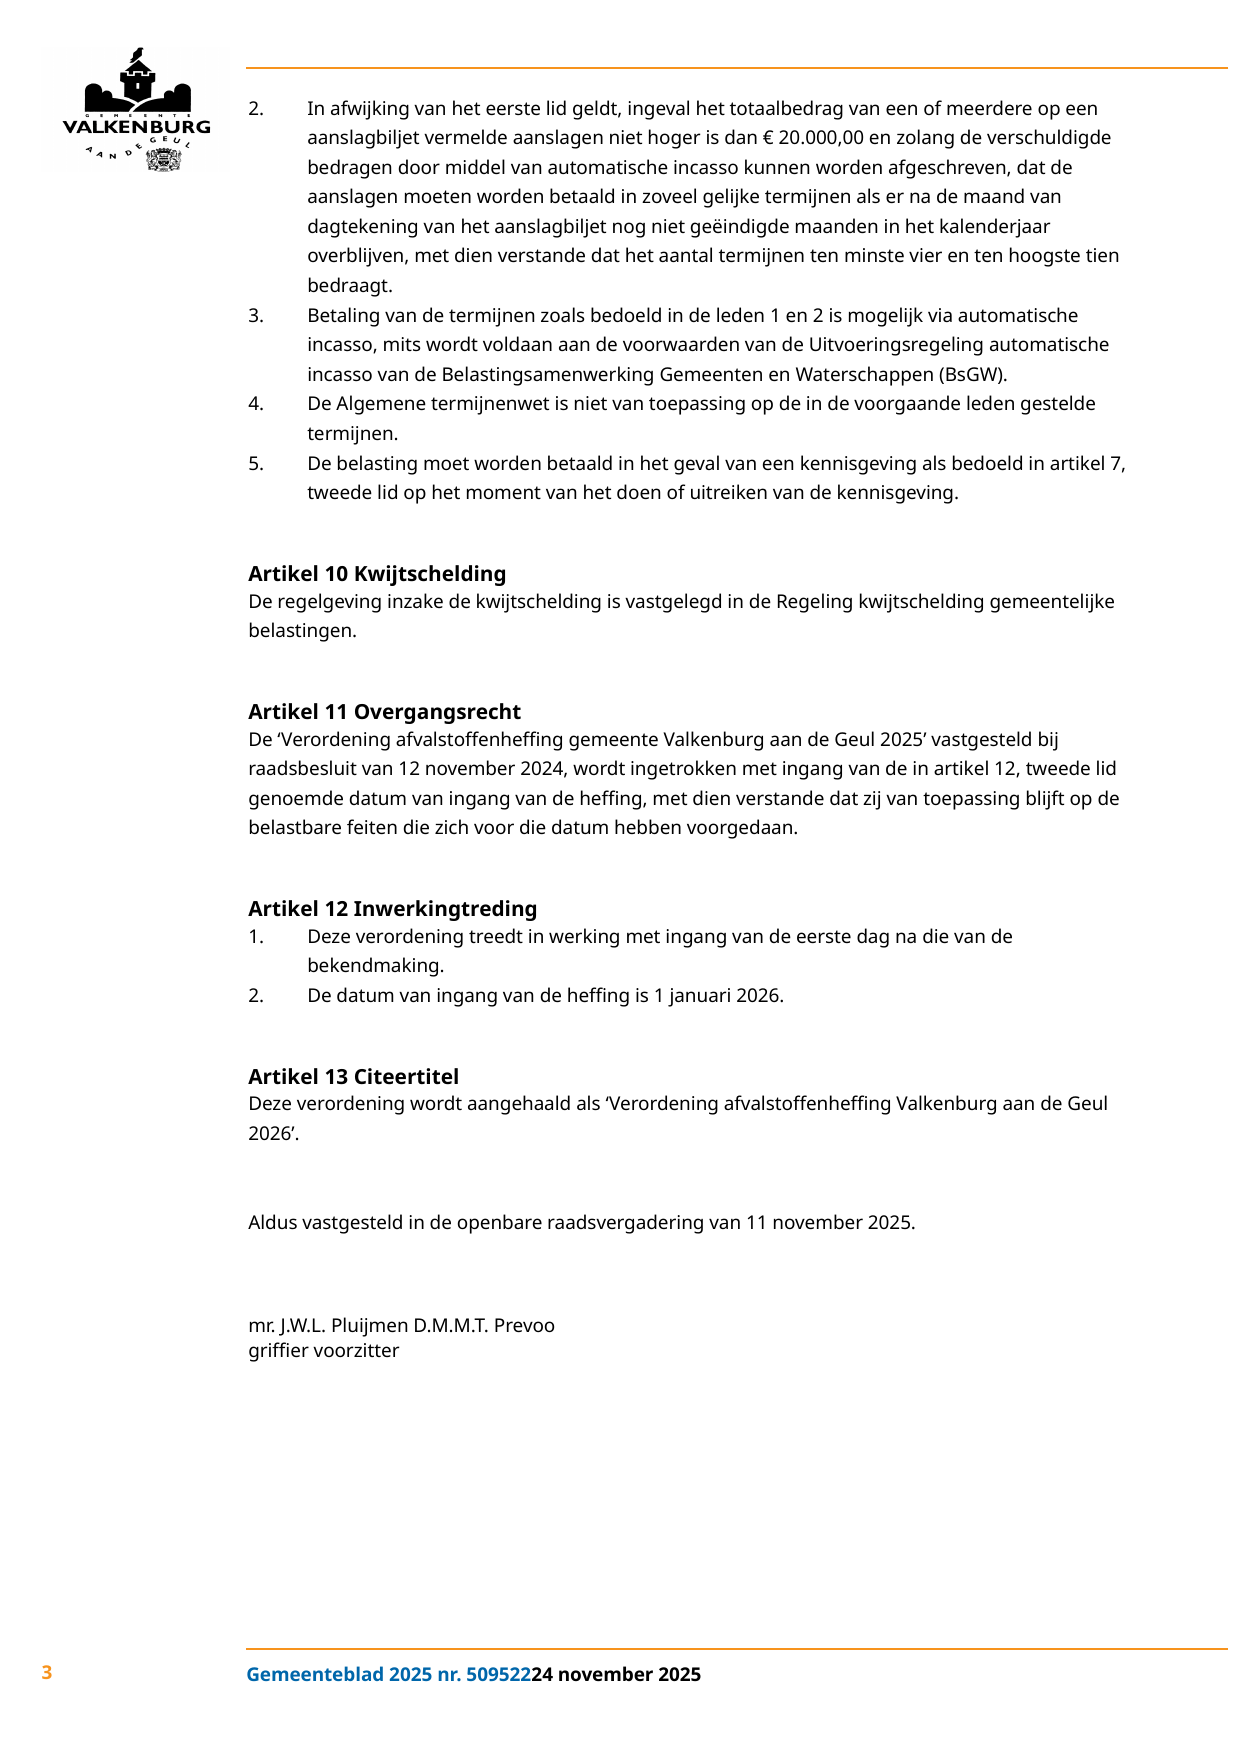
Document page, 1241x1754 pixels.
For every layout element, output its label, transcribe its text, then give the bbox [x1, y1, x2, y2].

list In afwijking van het eerste lid geldt, ingeval het totaalbedrag van een of meerdere op een aanslagbiljet vermelde aanslagen niet hoger is dan € 20.000,00 en zolang de verschuldigde bedragen door middel van automatische incasso kunnen worden afgeschreven, dat de aanslagen moeten worden betaald in zoveel gelijke termijnen als er na de maand van dagtekening van het aanslagbiljet nog niet geëindigde maanden in het kalenderjaar overblijven, met dien verstande dat het aantal termijnen ten minste vier en ten hoogste tien bedraagt. [248, 95, 1152, 298]
text Aldus vastgesteld in de openbare raadsvergadering van 11 november 2025. [248, 1209, 1152, 1235]
list De Algemene termijnenwet is niet van toepassing op de in de voorgaande leden gestelde termijnen. [248, 391, 1152, 446]
text De ‘Verordening afvalstoffenheffing gemeente Valkenburg aan de Geul 2025’ vastgesteld bij raadsbesluit van 12 november 2024, wordt ingetrokken met ingang van de in artikel 12, tweede lid genoemde datum van ingang van de heffing, met dien verstande dat zij van toepassing blijft op de belastbare feiten die zich voor die datum hebben voorgedaan. [248, 726, 1152, 840]
text Artikel 12 Inwerkingtreding [248, 894, 1152, 923]
picture [41, 47, 231, 172]
list De datum van ingang van de heffing is 1 januari 2026. [248, 982, 1152, 1008]
text mr. J.W.L. Pluijmen D.M.M.T. Prevoo [248, 1312, 1152, 1338]
text Artikel 11 Overgangsrecht [248, 697, 1152, 726]
list De belasting moet worden betaald in het geval van een kennisgeving als bedoeld in artikel 7, tweede lid op het moment van het doen of uitreiken van de kennisgeving. [248, 450, 1152, 505]
text Deze verordening wordt aangehaald als ‘Verordening afvalstoffenheffing Valkenburg aan de Geul 2026’. [248, 1091, 1152, 1146]
text De regelgeving inzake de kwijtschelding is vastgelegd in de Regeling kwijtschelding gemeentelijke belastingen. [248, 588, 1152, 643]
text Artikel 10 Kwijtschelding [248, 559, 1152, 588]
list Betaling van de termijnen zoals bedoeld in de leden 1 en 2 is mogelijk via automatische incasso, mits wordt voldaan aan de voorwaarden van de Uitvoeringsregeling automatische incasso van de Belastingsamenwerking Gemeenten en Waterschappen (BsGW). [248, 302, 1152, 387]
list Deze verordening treedt in werking met ingang van de eerste dag na die van de bekendmaking. [248, 923, 1152, 978]
text Artikel 13 Citeertitel [248, 1062, 1152, 1091]
text griffier voorzitter [248, 1338, 1152, 1363]
